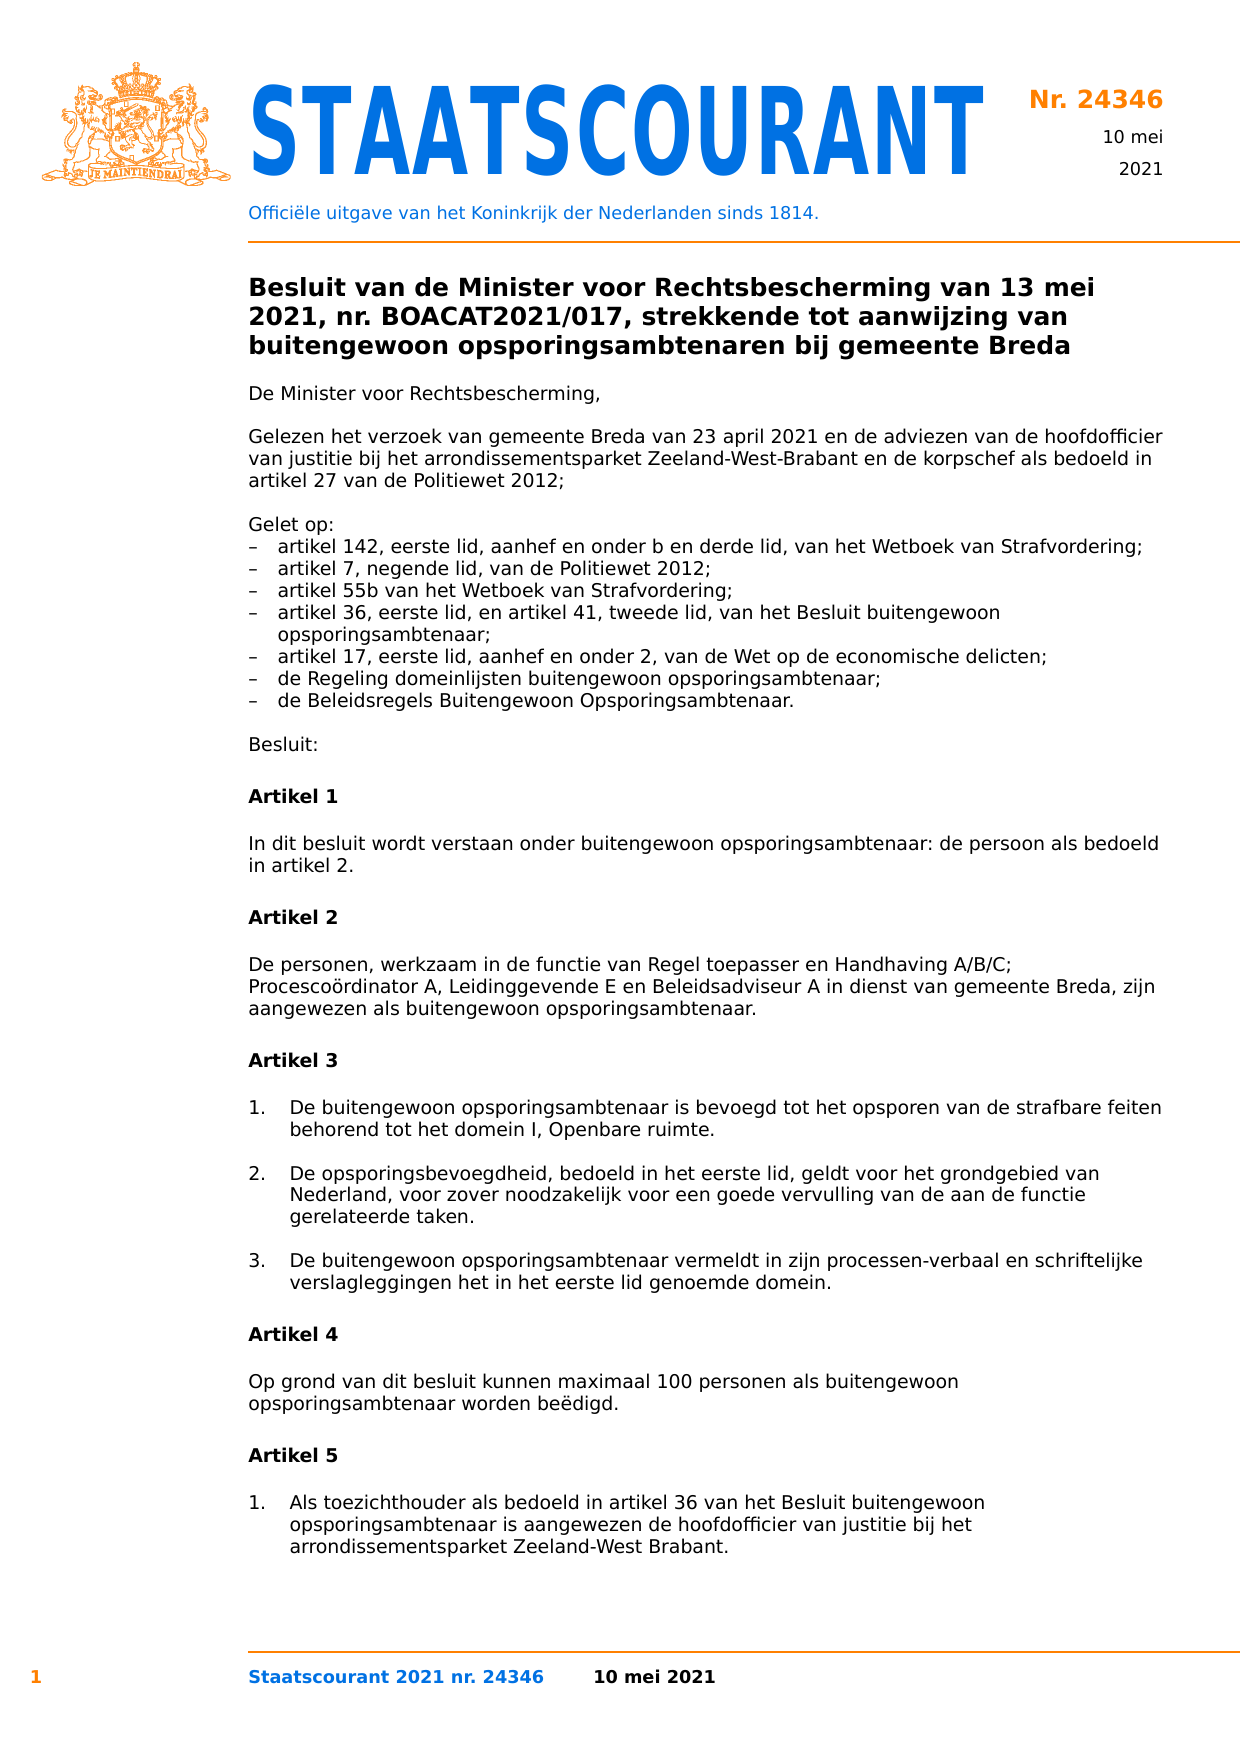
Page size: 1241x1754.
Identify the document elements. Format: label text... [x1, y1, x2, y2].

subtitle Artikel 3 [248, 1049, 1163, 1072]
subtitle Artikel 2 [248, 907, 1163, 929]
text Gelet op: [248, 514, 1163, 536]
text – artikel 36, eerste lid, en artikel 41, tweede lid, van het Besluit buitengewoon opsporingsambtenaar; [248, 602, 1163, 646]
text 2. De opsporingsbevoegdheid, bedoeld in het eerste lid, geldt voor het grondgebied van Nederland, voor zover noodzakelijk voor een goede vervulling van de aan de functie gerelateerde taken. [248, 1162, 1163, 1228]
table_cell Officiële uitgave van het Koninkrijk der Nederlanden sinds 1814. [248, 203, 1240, 241]
table_cell 10 mei [998, 121, 1240, 153]
text In dit besluit wordt verstaan onder buitengewoon opsporingsambtenaar: de persoon als bedoeld in artikel 2. [248, 833, 1163, 877]
text 1. De buitengewoon opsporingsambtenaar is bevoegd tot het opsporen van de strafbare feiten behorend tot het domein I, Openbare ruimte. [248, 1097, 1163, 1141]
text Besluit: [248, 734, 1163, 756]
text – artikel 55b van het Wetboek van Strafvordering; [248, 580, 1163, 602]
table_header STAATSCOURANT [248, 62, 998, 203]
text 3. De buitengewoon opsporingsambtenaar vermeldt in zijn processen-verbaal en schriftelijke verslagleggingen het in het eerste lid genoemde domein. [248, 1250, 1163, 1294]
text – de Regeling domeinlijsten buitengewoon opsporingsambtenaar; [248, 668, 1163, 690]
text – artikel 17, eerste lid, aanhef en onder 2, van de Wet op de economische delicten; [248, 646, 1163, 668]
table_header [25, 62, 248, 241]
text Op grond van dit besluit kunnen maximaal 100 personen als buitengewoon opsporingsambtenaar worden beëdigd. [248, 1371, 1163, 1415]
table_header Nr. 24346 [998, 62, 1240, 121]
picture [41, 62, 231, 186]
text – de Beleidsregels Buitengewoon Opsporingsambtenaar. [248, 690, 1163, 712]
text – artikel 7, negende lid, van de Politiewet 2012; [248, 558, 1163, 580]
text Gelezen het verzoek van gemeente Breda van 23 april 2021 en de adviezen van de hoofdofficier van justitie bij het arrondissementsparket Zeeland-West-Brabant en de korpschef als bedoeld in artikel 27 van de Politiewet 2012; [248, 426, 1163, 492]
subtitle Besluit van de Minister voor Rechtsbescherming van 13 mei 2021, nr. BOACAT2021/017, strekkende tot aanwijzing van buitengewoon opsporingsambtenaren bij gemeente Breda [248, 273, 1163, 361]
text De personen, werkzaam in de functie van Regel toepasser en Handhaving A/B/C; Procescoördinator A, Leidinggevende E en Beleidsadviseur A in dienst van gemeente Breda, zijn aangewezen als buitengewoon opsporingsambtenaar. [248, 954, 1163, 1019]
table_cell 2021 [998, 153, 1240, 203]
subtitle Artikel 1 [248, 786, 1163, 808]
text 1. Als toezichthouder als bedoeld in artikel 36 van het Besluit buitengewoon opsporingsambtenaar is aangewezen de hoofdofficier van justitie bij het arrondissementsparket Zeeland-West Brabant. [248, 1492, 1163, 1558]
subtitle Artikel 5 [248, 1445, 1163, 1467]
text De Minister voor Rechtsbescherming, [248, 382, 1163, 404]
subtitle Artikel 4 [248, 1324, 1163, 1346]
text – artikel 142, eerste lid, aanhef en onder b en derde lid, van het Wetboek van Strafvordering; [248, 536, 1163, 558]
